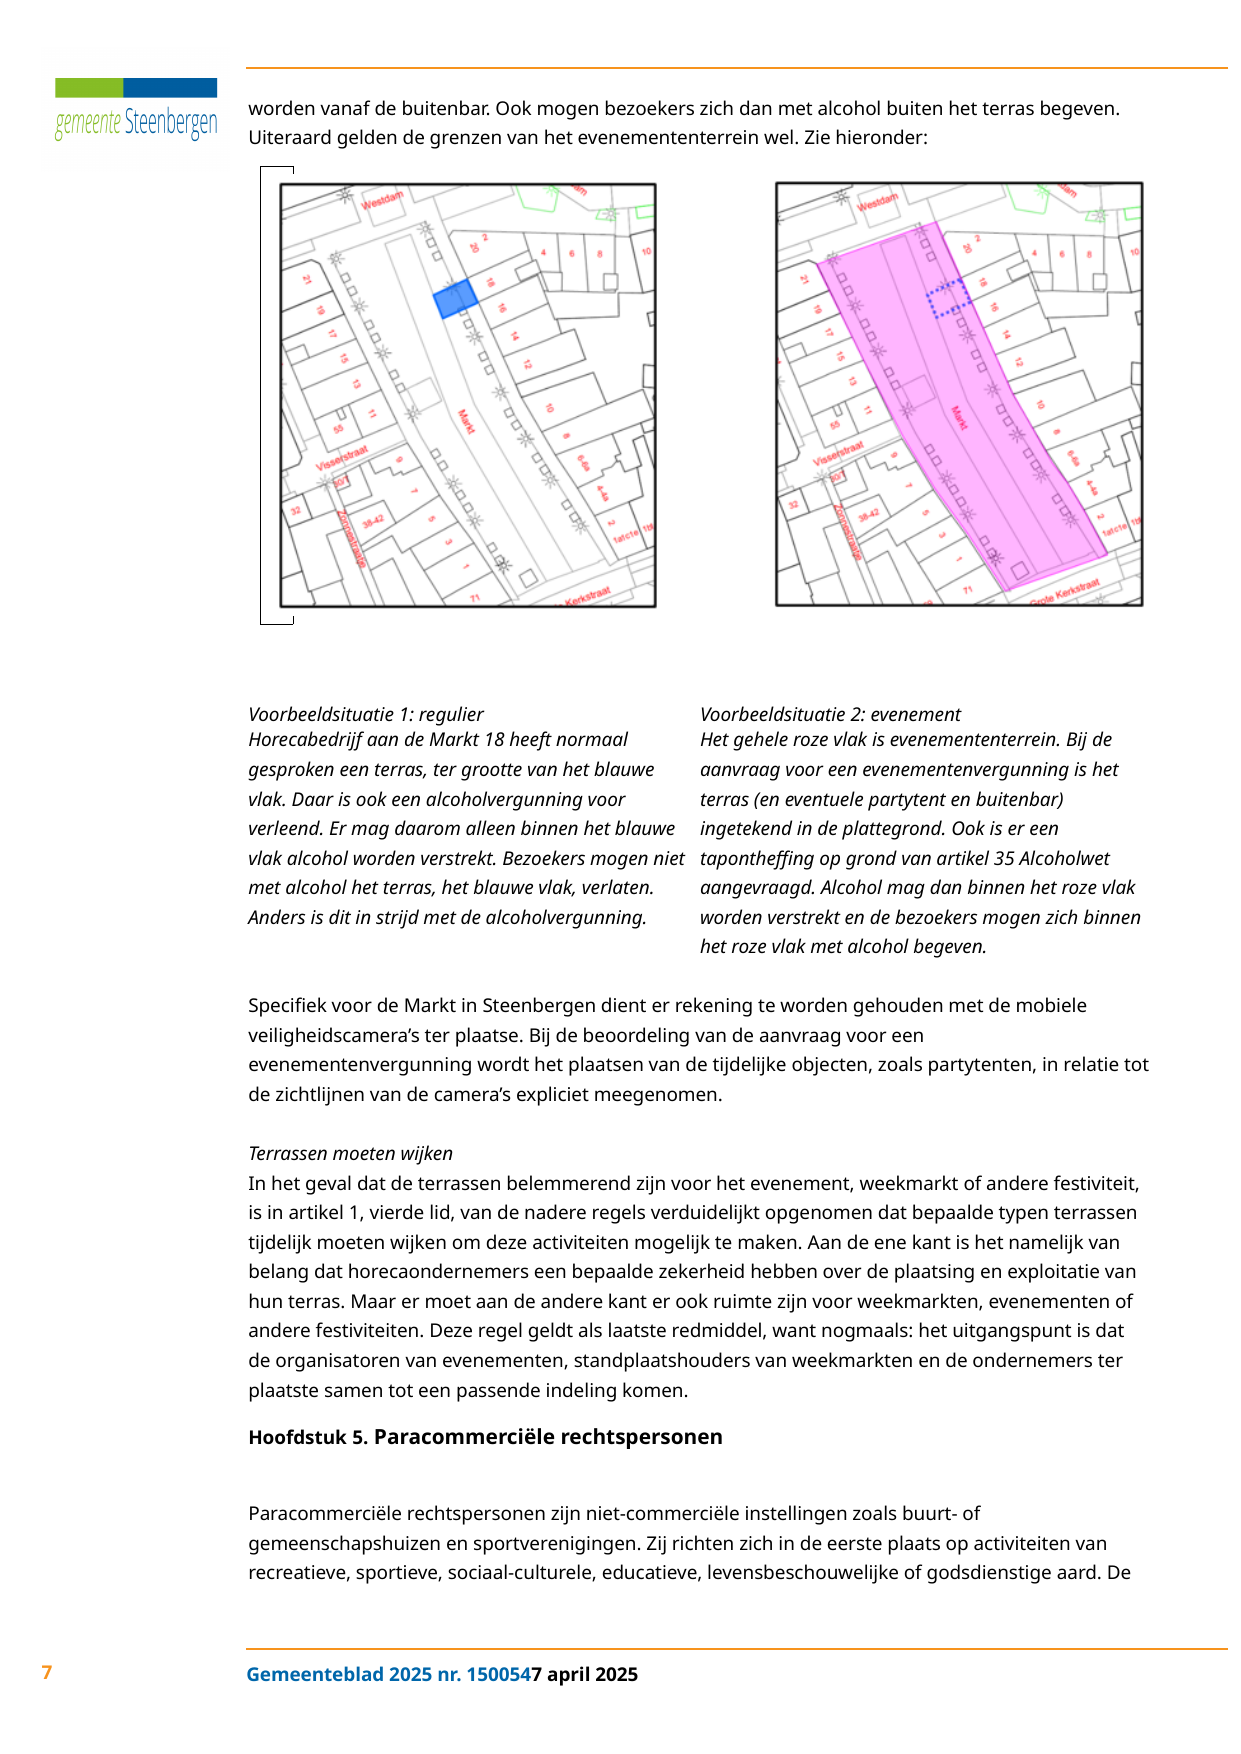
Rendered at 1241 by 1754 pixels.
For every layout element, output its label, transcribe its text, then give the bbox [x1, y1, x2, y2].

table_cell Het gehele roze vlak is evenemententerrein. Bij de aanvraag voor een evenementenvergunning is het terras (en eventuele partytent en buitenbar) ingetekend in de plattegrond. Ook is er een tapontheffing op grond van artikel 35 Alcoholwet aangevraagd. Alcohol mag dan binnen het roze vlak worden verstrekt en de bezoekers mogen zich binnen het roze vlak met alcohol begeven. [700, 727, 1152, 959]
picture [268, 174, 1173, 616]
table_cell Horecabedrijf aan de Markt 18 heeft normaal gesproken een terras, ter grootte van het blauwe vlak. Daar is ook een alcoholvergunning voor verleend. Er mag daarom alleen binnen het blauwe vlak alcohol worden verstrekt. Bezoekers mogen niet met alcohol het terras, het blauwe vlak, verlaten. Anders is dit in strijd met de alcoholvergunning. [248, 727, 700, 959]
table_header [248, 675, 700, 701]
text Terrassen moeten wijken [248, 1140, 1152, 1166]
table_cell Voorbeeldsituatie 2: evenement [700, 701, 1152, 727]
table_cell Voorbeeldsituatie 1: regulier [248, 701, 700, 727]
text In het geval dat de terrassen belemmerend zijn voor het evenement, weekmarkt of andere festiviteit, is in artikel 1, vierde lid, van de nadere regels verduidelijkt opgenomen dat bepaalde typen terrassen tijdelijk moeten wijken om deze activiteiten mogelijk te maken. Aan de ene kant is het namelijk van belang dat horecaondernemers een bepaalde zekerheid hebben over de plaatsing en exploitatie van hun terras. Maar er moet aan de andere kant er ook ruimte zijn voor weekmarkten, evenementen of andere festiviteiten. Deze regel geldt als laatste redmiddel, want nogmaals: het uitgangspunt is dat de organisatoren van evenementen, standplaatshouders van weekmarkten en de ondernemers ter plaatste samen tot een passende indeling komen. [248, 1170, 1152, 1403]
text Paracommerciële rechtspersonen zijn niet-commerciële instellingen zoals buurt- of gemeenschapshuizen en sportverenigingen. Zij richten zich in de eerste plaats op activiteiten van recreatieve, sportieve, sociaal-culturele, educatieve, levensbeschouwelijke of godsdienstige aard. De [248, 1500, 1152, 1585]
table_header [700, 675, 1152, 701]
text Specifiek voor de Markt in Steenbergen dient er rekening te worden gehouden met de mobiele veiligheidscamera’s ter plaatse. Bij de beoordeling van de aanvraag voor een evenementenvergunning wordt het plaatsen van de tijdelijke objecten, zoals partytenten, in relatie tot de zichtlijnen van de camera’s expliciet meegenomen. [248, 992, 1152, 1107]
text worden vanaf de buitenbar. Ook mogen bezoekers zich dan met alcohol buiten het terras begeven. Uiteraard gelden de grenzen van het evenemententerrein wel. Zie hieronder: [248, 95, 1152, 150]
text Hoofdstuk 5. Paracommerciële rechtspersonen [248, 1422, 1152, 1451]
picture [41, 47, 231, 172]
